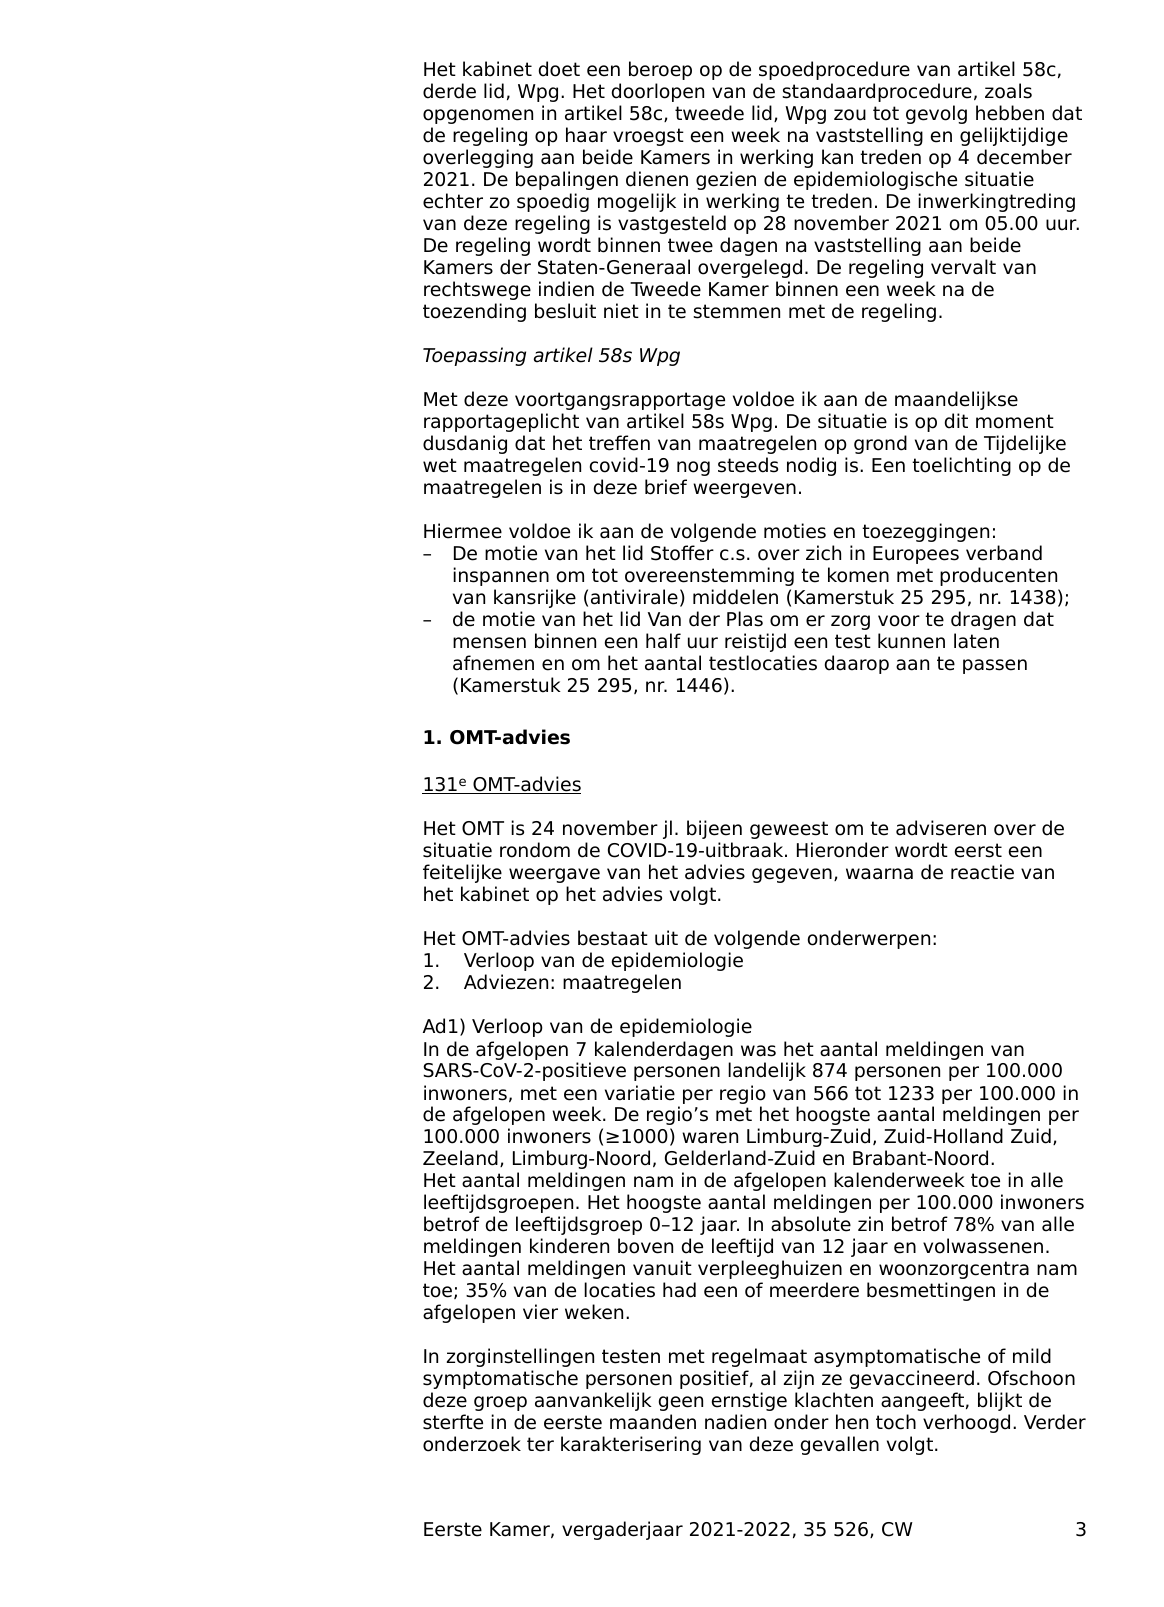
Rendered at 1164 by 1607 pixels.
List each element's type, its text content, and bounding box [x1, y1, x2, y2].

subtitle 131e OMT-advies [422, 774, 1087, 796]
text 2. Adviezen: maatregelen [422, 972, 1087, 994]
subtitle 1. OMT-advies [422, 727, 1087, 749]
text Het OMT-advies bestaat uit de volgende onderwerpen: [422, 928, 1087, 950]
text In de afgelopen 7 kalenderdagen was het aantal meldingen van SARS-CoV-2-positieve personen landelijk 874 personen per 100.000 inwoners, met een variatie per regio van 566 tot 1233 per 100.000 in de afgelopen week. De regio’s met het hoogste aantal meldingen per 100.000 inwoners (≥1000) waren Limburg-Zuid, Zuid-Holland Zuid, Zeeland, Limburg-Noord, Gelderland-Zuid en Brabant-Noord. [422, 1038, 1087, 1170]
text In zorginstellingen testen met regelmaat asymptomatische of mild symptomatische personen positief, al zijn ze gevaccineerd. Ofschoon deze groep aanvankelijk geen ernstige klachten aangeeft, blijkt de sterfte in de eerste maanden nadien onder hen toch verhoogd. Verder onderzoek ter karakterisering van deze gevallen volgt. [422, 1346, 1087, 1456]
text 1. Verloop van de epidemiologie [422, 950, 1087, 972]
text Het OMT is 24 november jl. bijeen geweest om te adviseren over de situatie rondom de COVID-19-uitbraak. Hieronder wordt eerst een feitelijke weergave van het advies gegeven, waarna de reactie van het kabinet op het advies volgt. [422, 818, 1087, 906]
subtitle Toepassing artikel 58s Wpg [422, 345, 1087, 367]
text Met deze voortgangsrapportage voldoe ik aan de maandelijkse rapportageplicht van artikel 58s Wpg. De situatie is op dit moment dusdanig dat het treffen van maatregelen op grond van de Tijdelijke wet maatregelen covid-19 nog steeds nodig is. Een toelichting op de maatregelen is in deze brief weergeven. [422, 389, 1087, 499]
text Ad1) Verloop van de epidemiologie [422, 1016, 1087, 1038]
text – de motie van het lid Van der Plas om er zorg voor te dragen dat mensen binnen een half uur reistijd een test kunnen laten afnemen en om het aantal testlocaties daarop aan te passen (Kamerstuk 25 295, nr. 1446). [422, 609, 1087, 697]
text Het aantal meldingen nam in de afgelopen kalenderweek toe in alle leeftijdsgroepen. Het hoogste aantal meldingen per 100.000 inwoners betrof de leeftijdsgroep 0–12 jaar. In absolute zin betrof 78% van alle meldingen kinderen boven de leeftijd van 12 jaar en volwassenen. Het aantal meldingen vanuit verpleeghuizen en woonzorgcentra nam toe; 35% van de locaties had een of meerdere besmettingen in de afgelopen vier weken. [422, 1170, 1087, 1324]
text – De motie van het lid Stoffer c.s. over zich in Europees verband inspannen om tot overeenstemming te komen met producenten van kansrijke (antivirale) middelen (Kamerstuk 25 295, nr. 1438); [422, 543, 1087, 609]
text Hiermee voldoe ik aan de volgende moties en toezeggingen: [422, 521, 1087, 543]
text Het kabinet doet een beroep op de spoedprocedure van artikel 58c, derde lid, Wpg. Het doorlopen van de standaardprocedure, zoals opgenomen in artikel 58c, tweede lid, Wpg zou tot gevolg hebben dat de regeling op haar vroegst een week na vaststelling en gelijktijdige overlegging aan beide Kamers in werking kan treden op 4 december 2021. De bepalingen dienen gezien de epidemiologische situatie echter zo spoedig mogelijk in werking te treden. De inwerkingtreding van deze regeling is vastgesteld op 28 november 2021 om 05.00 uur. De regeling wordt binnen twee dagen na vaststelling aan beide Kamers der Staten-Generaal overgelegd. De regeling vervalt van rechtswege indien de Tweede Kamer binnen een week na de toezending besluit niet in te stemmen met de regeling. [422, 59, 1087, 323]
